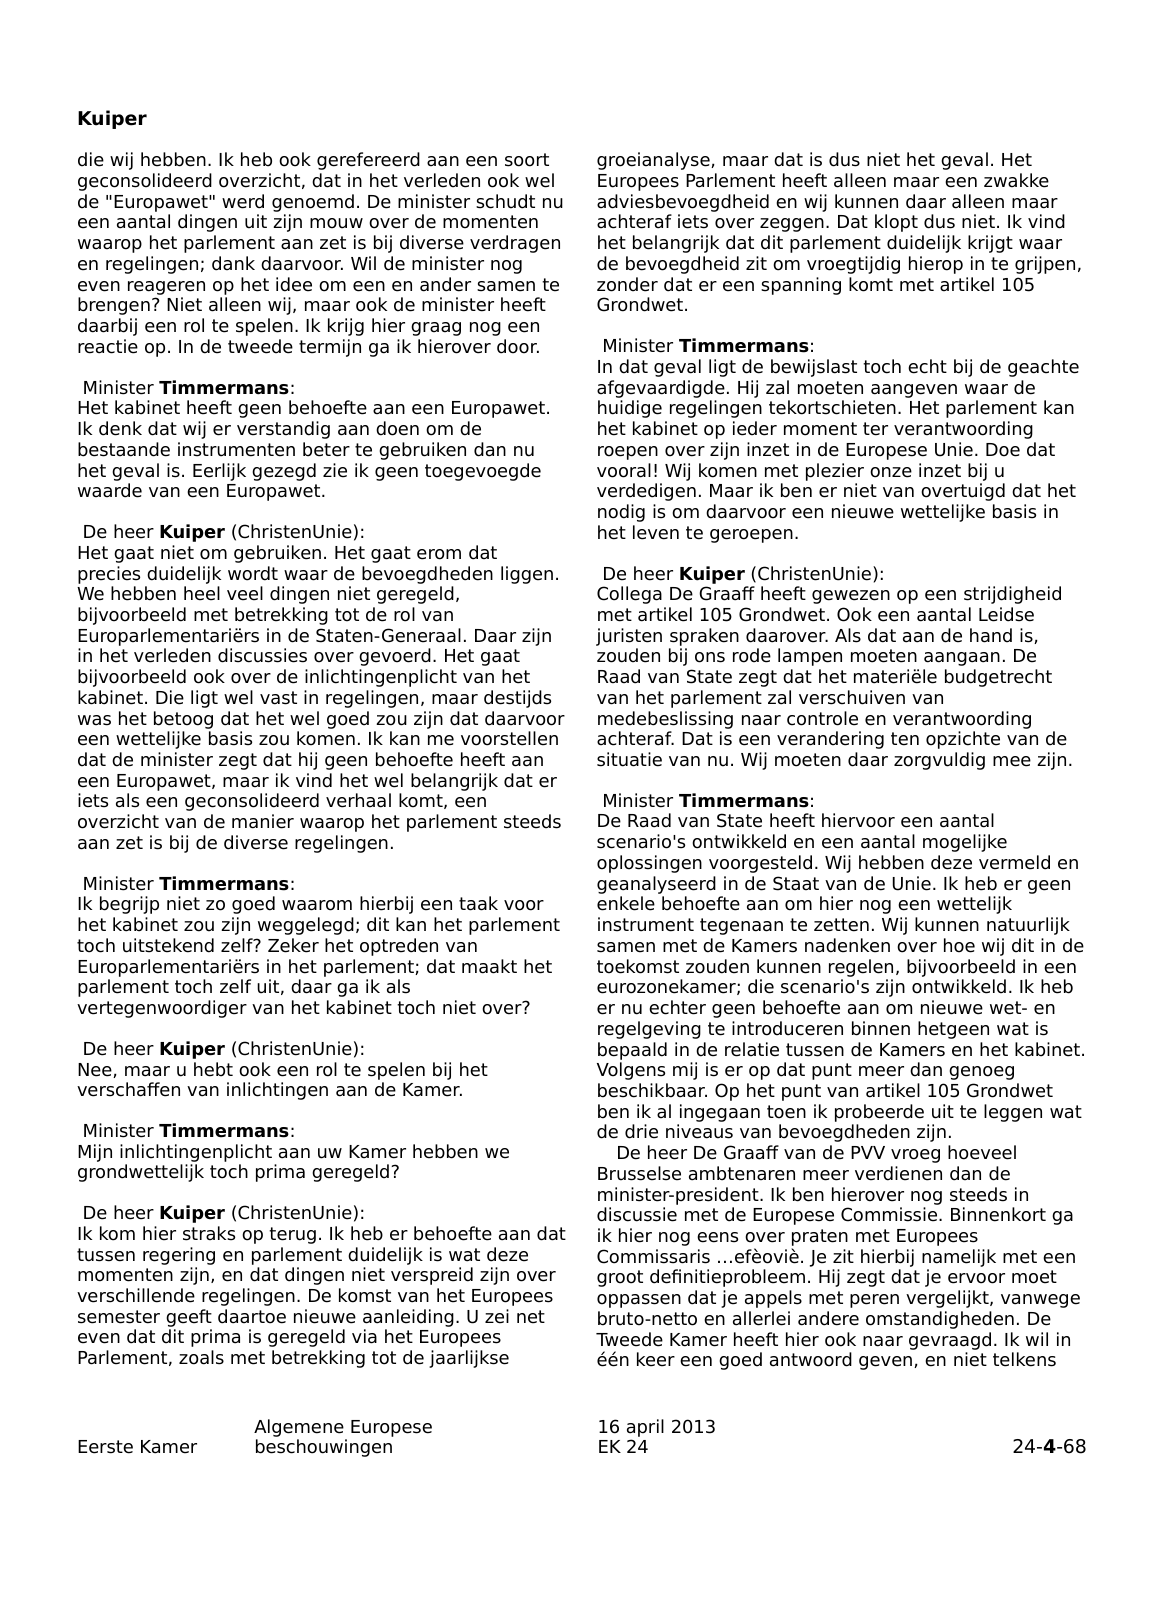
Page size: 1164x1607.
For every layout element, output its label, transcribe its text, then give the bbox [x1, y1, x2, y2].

text Collega De Graaff heeft gewezen op een strijdigheid met artikel 105 Grondwet. Ook een aantal Leidse juristen spraken daarover. Als dat aan de hand is, zouden bij ons rode lampen moeten aangaan. De Raad van State zegt dat het materiële budgetrecht van het parlement zal verschuiven van medebeslissing naar controle en verantwoording achteraf. Dat is een verandering ten opzichte van de situatie van nu. Wij moeten daar zorgvuldig mee zijn. [596, 584, 1087, 771]
text Ik kom hier straks op terug. Ik heb er behoefte aan dat tussen regering en parlement duidelijk is wat deze momenten zijn, en dat dingen niet verspreid zijn over verschillende regelingen. De komst van het Europees semester geeft daartoe nieuwe aanleiding. U zei net even dat dit prima is geregeld via het Europees Parlement, zoals met betrekking tot de jaarlijkse [77, 1224, 567, 1369]
text Het gaat niet om gebruiken. Het gaat erom dat precies duidelijk wordt waar de bevoegdheden liggen. We hebben heel veel dingen niet geregeld, bijvoorbeeld met betrekking tot de rol van Europarlementariërs in de Staten-Generaal. Daar zijn in het verleden discussies over gevoerd. Het gaat bijvoorbeeld ook over de inlichtingenplicht van het kabinet. Die ligt wel vast in regelingen, maar destijds was het betoog dat het wel goed zou zijn dat daarvoor een wettelijke basis zou komen. Ik kan me voorstellen dat de minister zegt dat hij geen behoefte heeft aan een Europawet, maar ik vind het wel belangrijk dat er iets als een geconsolideerd verhaal komt, een overzicht van de manier waarop het parlement steeds aan zet is bij de diverse regelingen. [77, 543, 567, 853]
text Nee, maar u hebt ook een rol te spelen bij het verschaffen van inlichtingen aan de Kamer. [77, 1059, 567, 1101]
text Het kabinet heeft geen behoefte aan een Europawet. Ik denk dat wij er verstandig aan doen om de bestaande instrumenten beter te gebruiken dan nu het geval is. Eerlijk gezegd zie ik geen toegevoegde waarde van een Europawet. [77, 398, 567, 502]
text Minister Timmermans: [596, 791, 1087, 811]
text groeianalyse, maar dat is dus niet het geval. Het Europees Parlement heeft alleen maar een zwakke adviesbevoegdheid en wij kunnen daar alleen maar achteraf iets over zeggen. Dat klopt dus niet. Ik vind het belangrijk dat dit parlement duidelijk krijgt waar de bevoegdheid zit om vroegtijdig hierop in te grijpen, zonder dat er een spanning komt met artikel 105 Grondwet. [596, 150, 1087, 316]
text Minister Timmermans: [77, 1121, 567, 1142]
text Ik begrijp niet zo goed waarom hierbij een taak voor het kabinet zou zijn weggelegd; dit kan het parlement toch uitstekend zelf? Zeker het optreden van Europarlementariërs in het parlement; dat maakt het parlement toch zelf uit, daar ga ik als vertegenwoordiger van het kabinet toch niet over? [77, 894, 567, 1019]
text Mijn inlichtingenplicht aan uw Kamer hebben we grondwettelijk toch prima geregeld? [77, 1142, 567, 1183]
text Minister Timmermans: [596, 336, 1087, 357]
text In dat geval ligt de bewijslast toch echt bij de geachte afgevaardigde. Hij zal moeten aangeven waar de huidige regelingen tekortschieten. Het parlement kan het kabinet op ieder moment ter verantwoording roepen over zijn inzet in de Europese Unie. Doe dat vooral! Wij komen met plezier onze inzet bij u verdedigen. Maar ik ben er niet van overtuigd dat het nodig is om daarvoor een nieuwe wettelijke basis in het leven te geroepen. [596, 357, 1087, 543]
text die wij hebben. Ik heb ook gerefereerd aan een soort geconsolideerd overzicht, dat in het verleden ook wel de "Europawet" werd genoemd. De minister schudt nu een aantal dingen uit zijn mouw over de momenten waarop het parlement aan zet is bij diverse verdragen en regelingen; dank daarvoor. Wil de minister nog even reageren op het idee om een en ander samen te brengen? Niet alleen wij, maar ook de minister heeft daarbij een rol te spelen. Ik krijg hier graag nog een reactie op. In de tweede termijn ga ik hierover door. [77, 150, 567, 357]
text De heer Kuiper (ChristenUnie): [77, 522, 567, 543]
text De Raad van State heeft hiervoor een aantal scenario's ontwikkeld en een aantal mogelijke oplossingen voorgesteld. Wij hebben deze vermeld en geanalyseerd in de Staat van de Unie. Ik heb er geen enkele behoefte aan om hier nog een wettelijk instrument tegenaan te zetten. Wij kunnen natuurlijk samen met de Kamers nadenken over hoe wij dit in de toekomst zouden kunnen regelen, bijvoorbeeld in een eurozonekamer; die scenario's zijn ontwikkeld. Ik heb er nu echter geen behoefte aan om nieuwe wet- en regelgeving te introduceren binnen hetgeen wat is bepaald in de relatie tussen de Kamers en het kabinet. Volgens mij is er op dat punt meer dan genoeg beschikbaar. Op het punt van artikel 105 Grondwet ben ik al ingegaan toen ik probeerde uit te leggen wat de drie niveaus van bevoegdheden zijn. [596, 811, 1087, 1143]
text De heer Kuiper (ChristenUnie): [77, 1203, 567, 1224]
text De heer Kuiper (ChristenUnie): [77, 1039, 567, 1059]
text Minister Timmermans: [77, 873, 567, 894]
text Minister Timmermans: [77, 377, 567, 398]
text De heer Kuiper (ChristenUnie): [596, 563, 1087, 584]
text De heer De Graaff van de PVV vroeg hoeveel Brusselse ambtenaren meer verdienen dan de minister-president. Ik ben hierover nog steeds in discussie met de Europese Commissie. Binnenkort ga ik hier nog eens over praten met Europees Commissaris …efèoviè. Je zit hierbij namelijk met een groot definitieprobleem. Hij zegt dat je ervoor moet oppassen dat je appels met peren vergelijkt, vanwege bruto-netto en allerlei andere omstandigheden. De Tweede Kamer heeft hier ook naar gevraagd. Ik wil in één keer een goed antwoord geven, en niet telkens [596, 1143, 1087, 1371]
